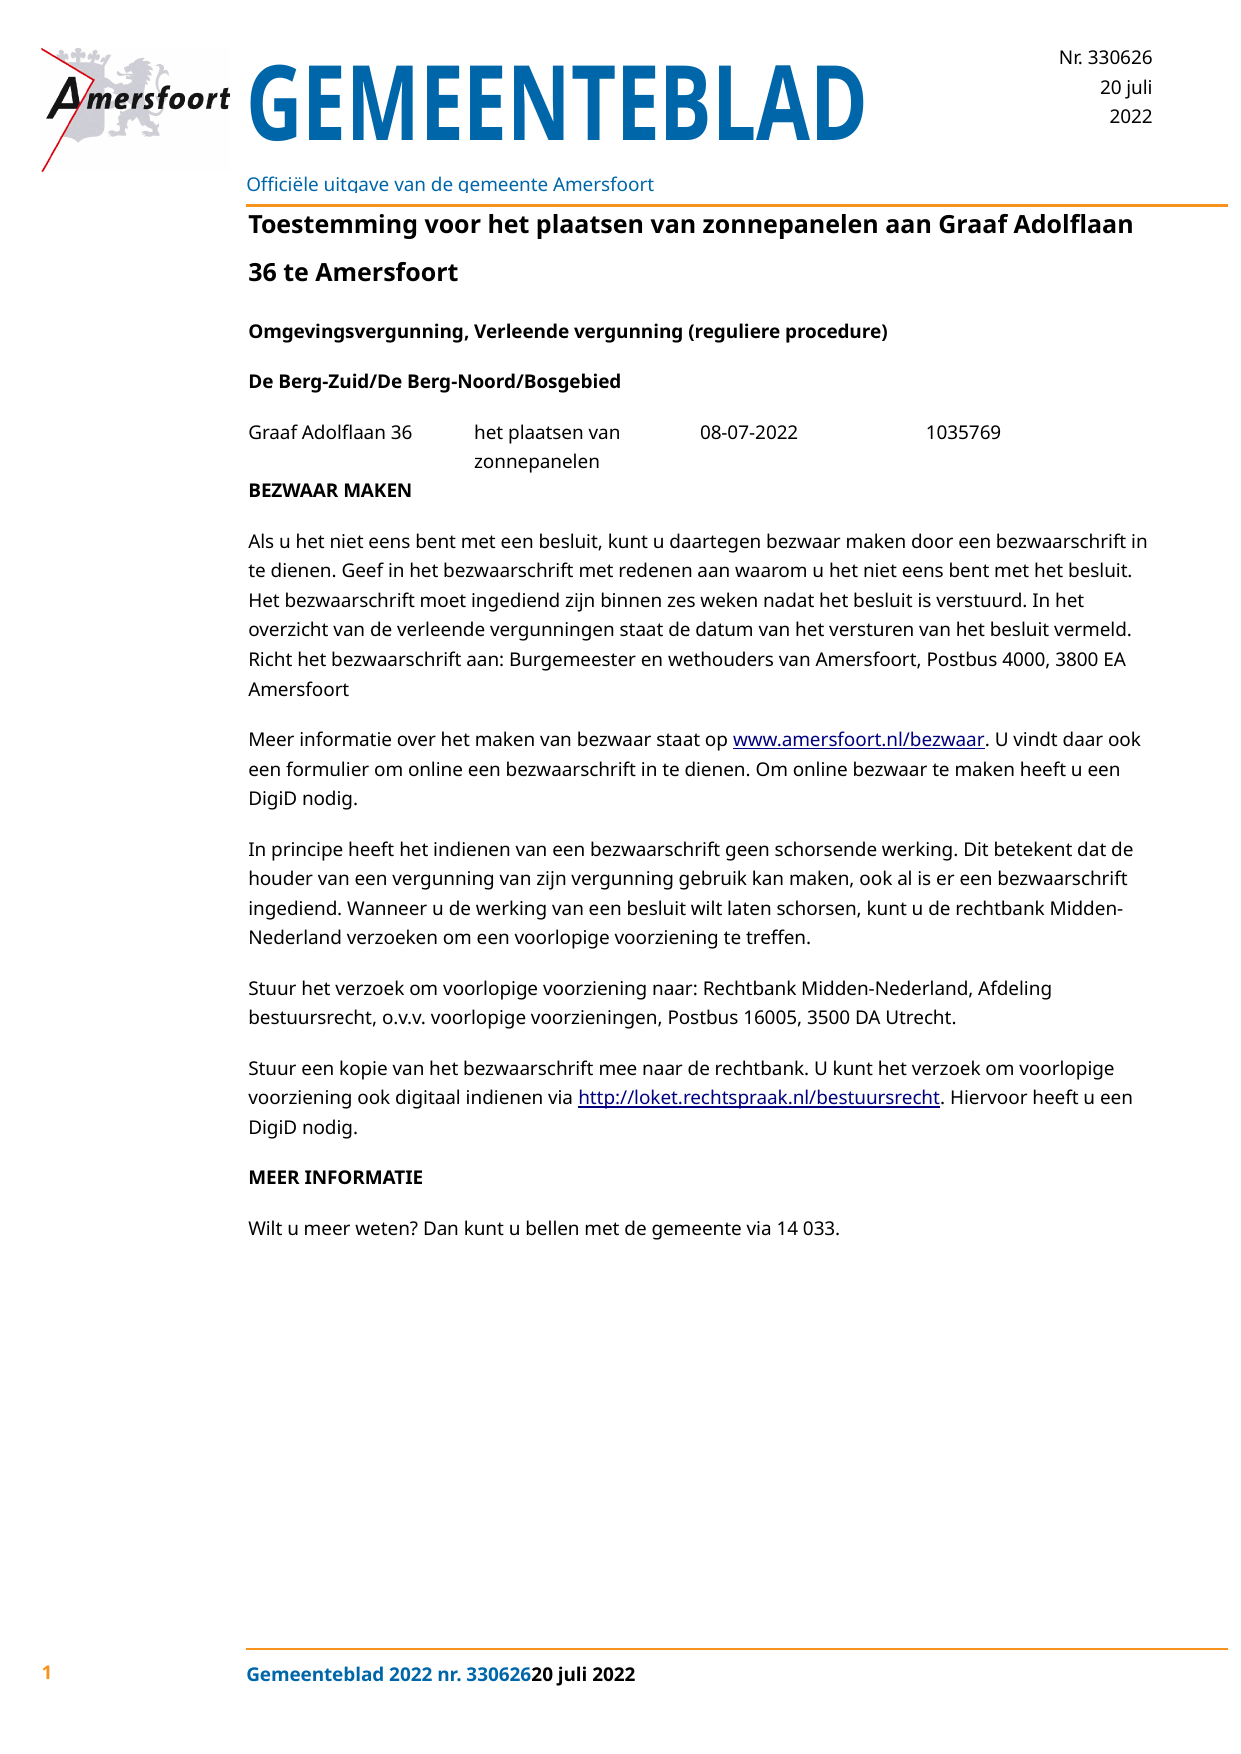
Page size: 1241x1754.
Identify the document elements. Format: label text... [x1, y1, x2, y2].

text Meer informatie over het maken van bezwaar staat op www.amersfoort.nl/bezwaar. U vindt daar ook een formulier om online een bezwaarschrift in te dienen. Om online bezwaar te maken heeft u een DigiD nodig. [248, 726, 1152, 811]
text MEER INFORMATIE [248, 1164, 1152, 1190]
text Omgevingsvergunning, Verleende vergunning (reguliere procedure) [248, 318, 1152, 344]
table_header het plaatsen van zonnepanelen [474, 419, 700, 474]
table_header 1035769 [926, 419, 1152, 474]
table_header Graaf Adolflaan 36 [248, 419, 474, 474]
text Toestemming voor het plaatsen van zonnepanelen aan Graaf Adolflaan 36 te Amersfoort [248, 207, 1152, 288]
text De Berg-Zuid/De Berg-Noord/Bosgebied [248, 368, 1152, 394]
text Wilt u meer weten? Dan kunt u bellen met de gemeente via 14 033. [248, 1215, 1152, 1241]
text Stuur een kopie van het bezwaarschrift mee naar de rechtbank. U kunt het verzoek om voorlopige voorziening ook digitaal indienen via http://loket.rechtspraak.nl/bestuursrecht. Hiervoor heeft u een DigiD nodig. [248, 1055, 1152, 1140]
text Stuur het verzoek om voorlopige voorziening naar: Rechtbank Midden-Nederland, Afdeling bestuursrecht, o.v.v. voorlopige voorzieningen, Postbus 16005, 3500 DA Utrecht. [248, 975, 1152, 1030]
text Als u het niet eens bent met een besluit, kunt u daartegen bezwaar maken door een bezwaarschrift in te dienen. Geef in het bezwaarschrift met redenen aan waarom u het niet eens bent met het besluit. Het bezwaarschrift moet ingediend zijn binnen zes weken nadat het besluit is verstuurd. In het overzicht van de verleende vergunningen staat de datum van het versturen van het besluit vermeld. Richt het bezwaarschrift aan: Burgemeester en wethouders van Amersfoort, Postbus 4000, 3800 EA Amersfoort [248, 528, 1152, 701]
text In principe heeft het indienen van een bezwaarschrift geen schorsende werking. Dit betekent dat de houder van een vergunning van zijn vergunning gebruik kan maken, ook al is er een bezwaarschrift ingediend. Wanneer u de werking van een besluit wilt laten schorsen, kunt u de rechtbank Midden-Nederland verzoeken om een voorlopige voorziening te treffen. [248, 836, 1152, 950]
picture [41, 47, 231, 172]
table_header 08-07-2022 [700, 419, 926, 474]
text BEZWAAR MAKEN [248, 477, 1152, 503]
